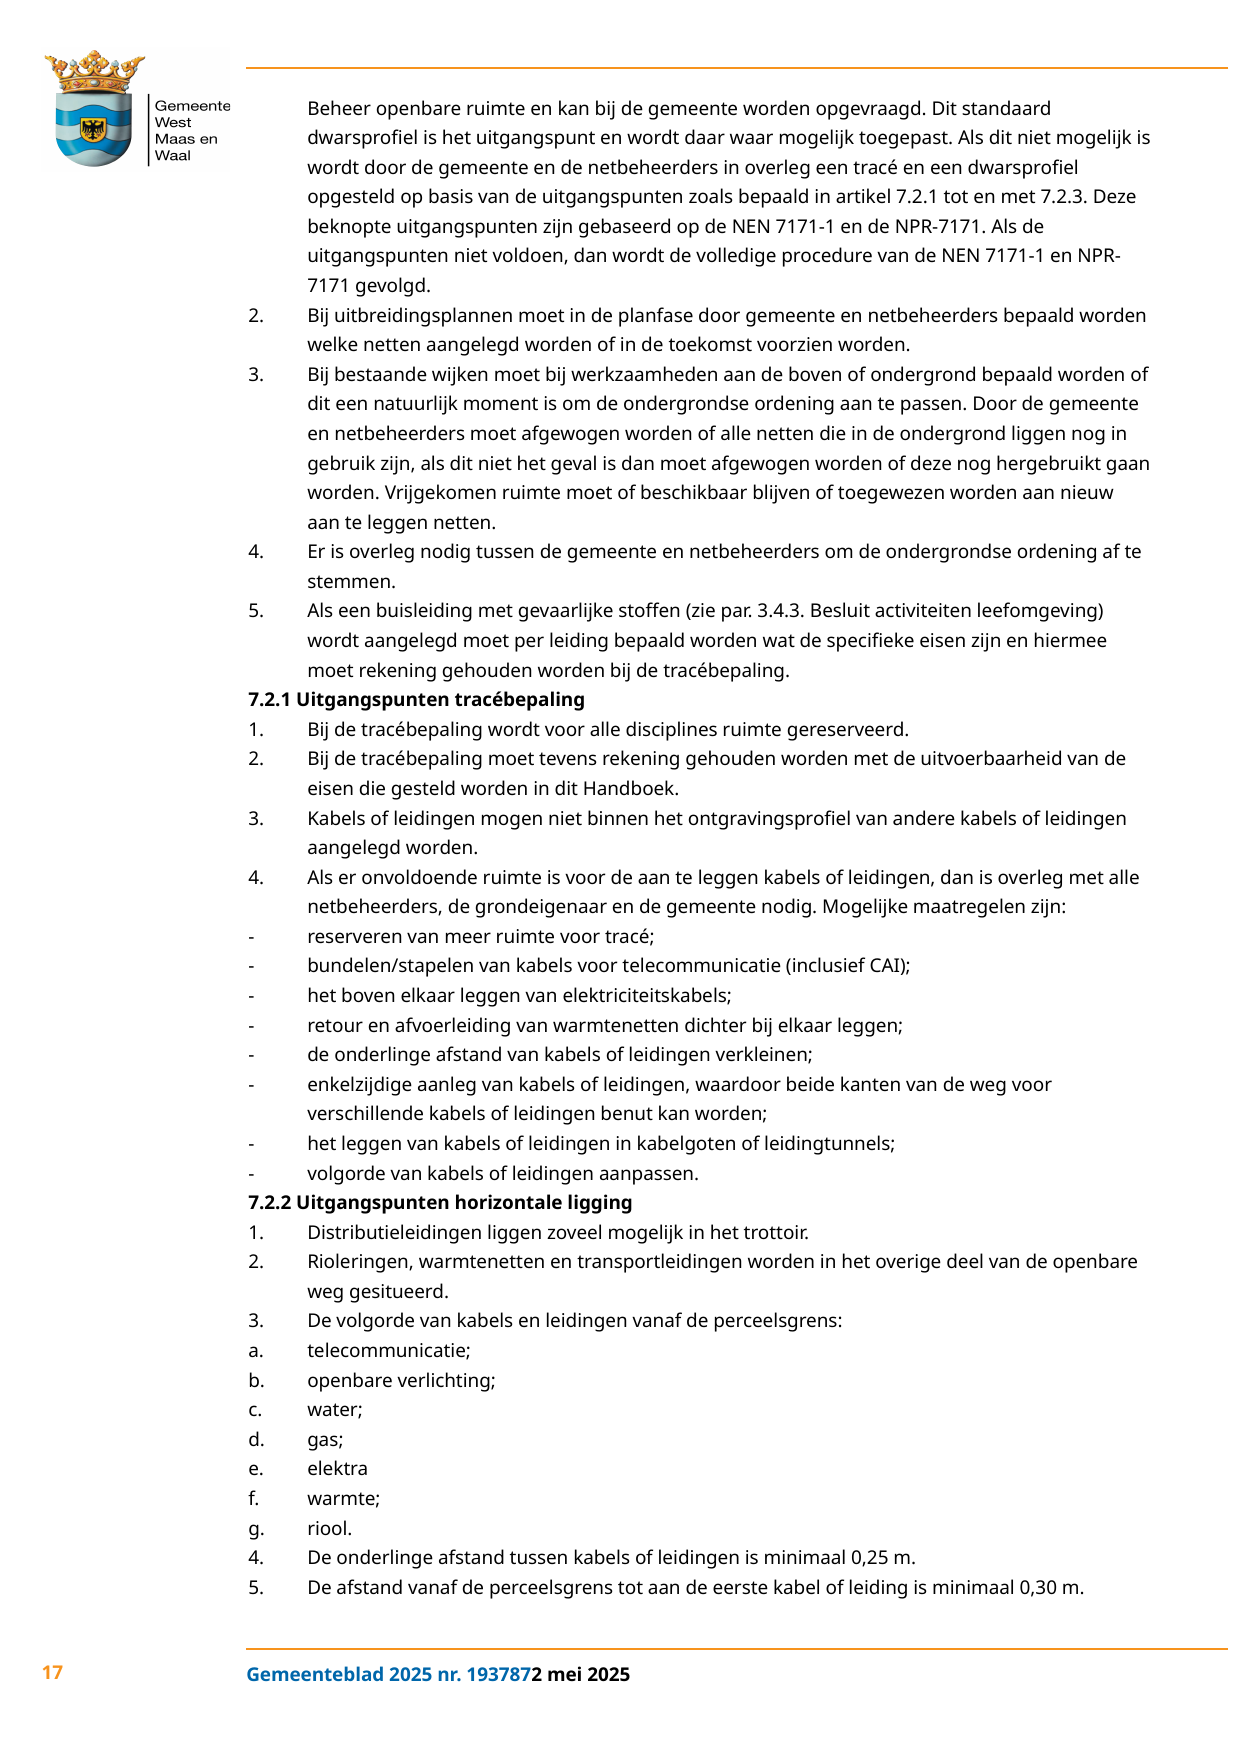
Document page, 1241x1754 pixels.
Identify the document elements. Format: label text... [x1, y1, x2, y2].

list Als er onvoldoende ruimte is voor de aan te leggen kabels of leidingen, dan is overleg met alle netbeheerders, de grondeigenaar en de gemeente nodig. Mogelijke maatregelen zijn: [248, 864, 1152, 919]
list telecommunicatie; [248, 1337, 1152, 1363]
text 7.2.2 Uitgangspunten horizontale ligging [248, 1189, 1152, 1215]
list Als een buisleiding met gevaarlijke stoffen (zie par. 3.4.3. Besluit activiteiten leefomgeving) wordt aangelegd moet per leiding bepaald worden wat de specifieke eisen zijn en hiermee moet rekening gehouden worden bij de tracébepaling. [248, 598, 1152, 683]
list Distributieleidingen liggen zoveel mogelijk in het trottoir. [248, 1219, 1152, 1245]
list De onderlinge afstand tussen kabels of leidingen is minimaal 0,25 m. [248, 1544, 1152, 1570]
list water; [248, 1396, 1152, 1422]
list retour en afvoerleiding van warmtenetten dichter bij elkaar leggen; [248, 1012, 1152, 1038]
list De afstand vanaf de perceelsgrens tot aan de eerste kabel of leiding is minimaal 0,30 m. [248, 1574, 1152, 1600]
list Er is overleg nodig tussen de gemeente en netbeheerders om de ondergrondse ordening af te stemmen. [248, 538, 1152, 594]
list reserveren van meer ruimte voor tracé; [248, 923, 1152, 949]
list het leggen van kabels of leidingen in kabelgoten of leidingtunnels; [248, 1130, 1152, 1156]
list elektra [248, 1456, 1152, 1481]
list openbare verlichting; [248, 1367, 1152, 1393]
list de onderlinge afstand van kabels of leidingen verkleinen; [248, 1041, 1152, 1067]
list Bij de tracébepaling wordt voor alle disciplines ruimte gereserveerd. [248, 716, 1152, 742]
list Bij uitbreidingsplannen moet in de planfase door gemeente en netbeheerders bepaald worden welke netten aangelegd worden of in de toekomst voorzien worden. [248, 302, 1152, 357]
list het boven elkaar leggen van elektriciteitskabels; [248, 982, 1152, 1008]
list Kabels of leidingen mogen niet binnen het ontgravingsprofiel van andere kabels of leidingen aangelegd worden. [248, 805, 1152, 860]
list De volgorde van kabels en leidingen vanaf de perceelsgrens: [248, 1308, 1152, 1333]
list bundelen/stapelen van kabels voor telecommunicatie (inclusief CAI); [248, 953, 1152, 978]
list gas; [248, 1426, 1152, 1452]
text 7.2.1 Uitgangspunten tracébepaling [248, 686, 1152, 712]
list warmte; [248, 1485, 1152, 1511]
list Bij de tracébepaling moet tevens rekening gehouden worden met de uitvoerbaarheid van de eisen die gesteld worden in dit Handboek. [248, 746, 1152, 801]
list Rioleringen, warmtenetten en transportleidingen worden in het overige deel van de openbare weg gesitueerd. [248, 1248, 1152, 1304]
list volgorde van kabels of leidingen aanpassen. [248, 1160, 1152, 1186]
list Bij bestaande wijken moet bij werkzaamheden aan de boven of ondergrond bepaald worden of dit een natuurlijk moment is om de ondergrondse ordening aan te passen. Door de gemeente en netbeheerders moet afgewogen worden of alle netten die in de ondergrond liggen nog in gebruik zijn, als dit niet het geval is dan moet afgewogen worden of deze nog hergebruikt gaan worden. Vrijgekomen ruimte moet of beschikbaar blijven of toegewezen worden aan nieuw aan te leggen netten. [248, 361, 1152, 535]
list Beheer openbare ruimte en kan bij de gemeente worden opgevraagd. Dit standaard dwarsprofiel is het uitgangspunt en wordt daar waar mogelijk toegepast. Als dit niet mogelijk is wordt door de gemeente en de netbeheerders in overleg een tracé en een dwarsprofiel opgesteld op basis van de uitgangspunten zoals bepaald in artikel 7.2.1 tot en met 7.2.3. Deze beknopte uitgangspunten zijn gebaseerd op de NEN 7171-1 en de NPR-7171. Als de uitgangspunten niet voldoen, dan wordt de volledige procedure van de NEN 7171-1 en NPR-7171 gevolgd. [248, 95, 1152, 298]
list riool. [248, 1515, 1152, 1541]
picture [41, 47, 231, 172]
list enkelzijdige aanleg van kabels of leidingen, waardoor beide kanten van de weg voor verschillende kabels of leidingen benut kan worden; [248, 1071, 1152, 1126]
